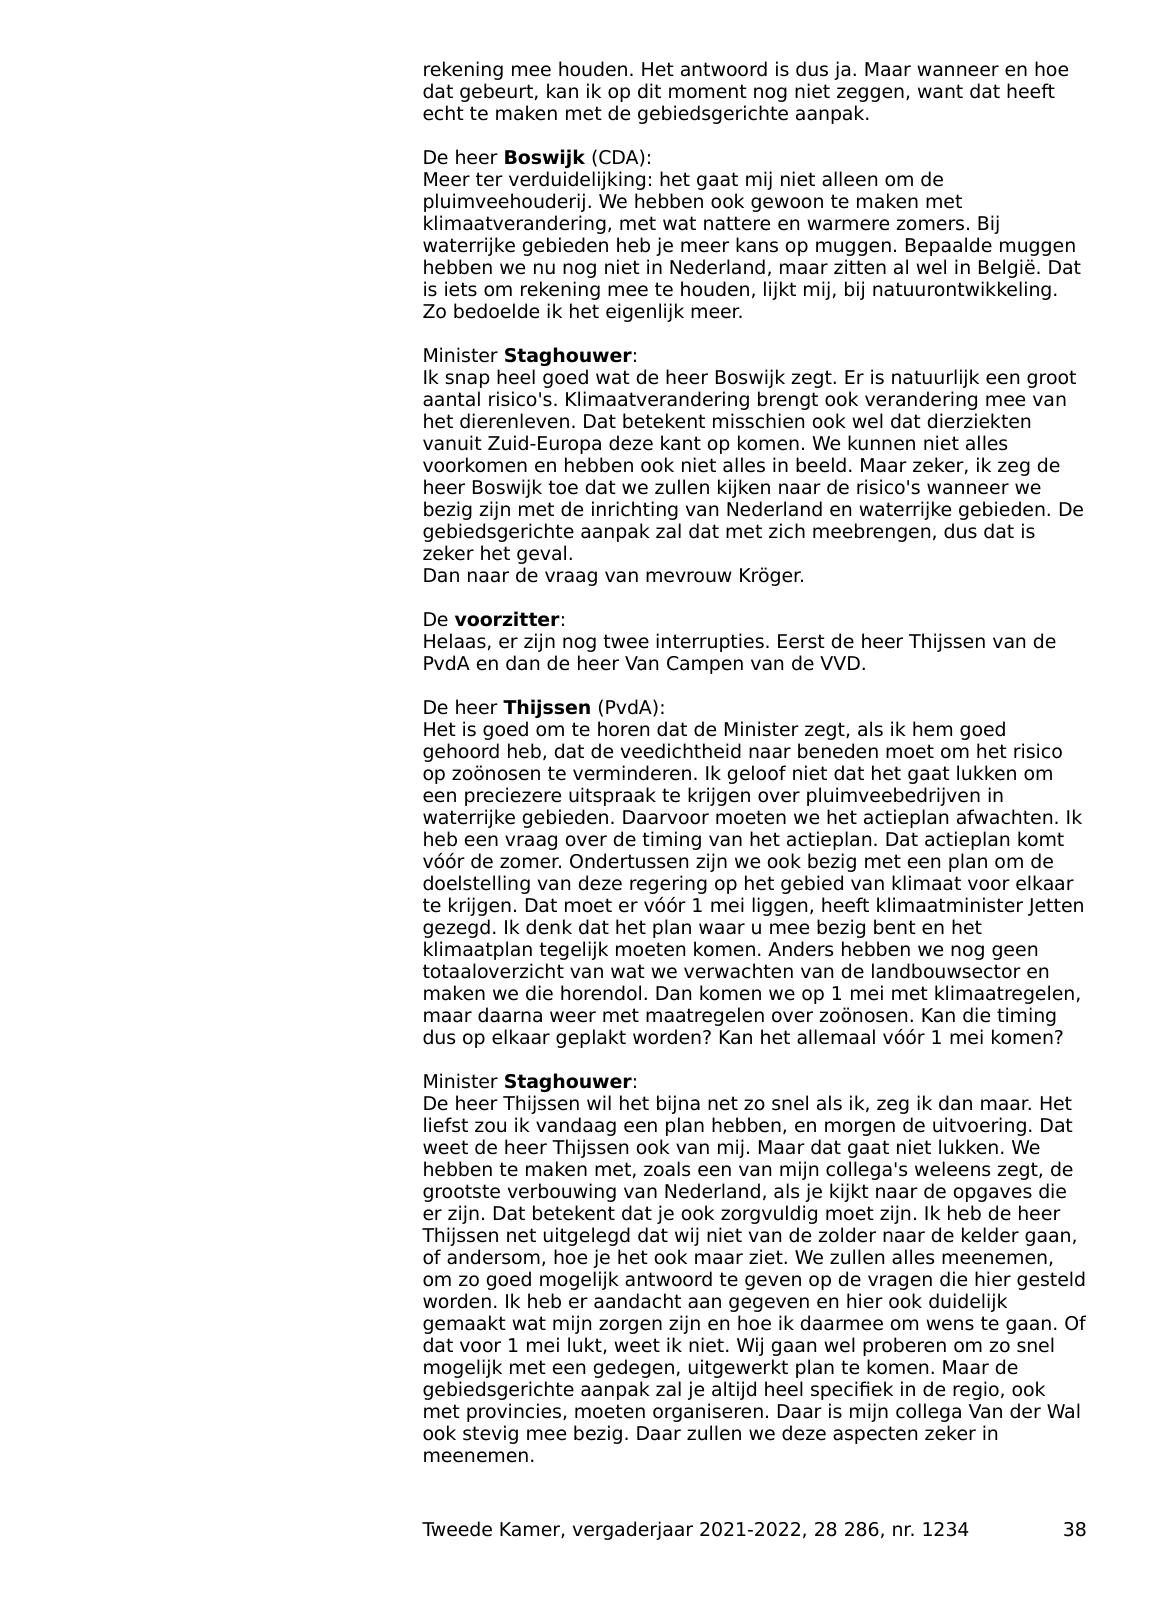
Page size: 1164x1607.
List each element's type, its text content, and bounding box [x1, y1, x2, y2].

text Minister Staghouwer: [422, 345, 1087, 367]
text De voorzitter: [422, 609, 1087, 631]
text De heer Boswijk (CDA): [422, 147, 1087, 169]
text Ik snap heel goed wat de heer Boswijk zegt. Er is natuurlijk een groot aantal risico's. Klimaatverandering brengt ook verandering mee van het dierenleven. Dat betekent misschien ook wel dat dierziekten vanuit Zuid-Europa deze kant op komen. We kunnen niet alles voorkomen en hebben ook niet alles in beeld. Maar zeker, ik zeg de heer Boswijk toe dat we zullen kijken naar de risico's wanneer we bezig zijn met de inrichting van Nederland en waterrijke gebieden. De gebiedsgerichte aanpak zal dat met zich meebrengen, dus dat is zeker het geval. [422, 367, 1087, 565]
text Helaas, er zijn nog twee interrupties. Eerst de heer Thijssen van de PvdA en dan de heer Van Campen van de VVD. [422, 631, 1087, 675]
text De heer Thijssen (PvdA): [422, 697, 1087, 719]
text Het is goed om te horen dat de Minister zegt, als ik hem goed gehoord heb, dat de veedichtheid naar beneden moet om het risico op zoönosen te verminderen. Ik geloof niet dat het gaat lukken om een preciezere uitspraak te krijgen over pluimveebedrijven in waterrijke gebieden. Daarvoor moeten we het actieplan afwachten. Ik heb een vraag over de timing van het actieplan. Dat actieplan komt vóór de zomer. Ondertussen zijn we ook bezig met een plan om de doelstelling van deze regering op het gebied van klimaat voor elkaar te krijgen. Dat moet er vóór 1 mei liggen, heeft klimaatminister Jetten gezegd. Ik denk dat het plan waar u mee bezig bent en het klimaatplan tegelijk moeten komen. Anders hebben we nog geen totaaloverzicht van wat we verwachten van de landbouwsector en maken we die horendol. Dan komen we op 1 mei met klimaatregelen, maar daarna weer met maatregelen over zoönosen. Kan die timing dus op elkaar geplakt worden? Kan het allemaal vóór 1 mei komen? [422, 719, 1087, 1049]
text Dan naar de vraag van mevrouw Kröger. [422, 565, 1087, 587]
text rekening mee houden. Het antwoord is dus ja. Maar wanneer en hoe dat gebeurt, kan ik op dit moment nog niet zeggen, want dat heeft echt te maken met de gebiedsgerichte aanpak. [422, 59, 1087, 125]
text Minister Staghouwer: [422, 1071, 1087, 1093]
text De heer Thijssen wil het bijna net zo snel als ik, zeg ik dan maar. Het liefst zou ik vandaag een plan hebben, en morgen de uitvoering. Dat weet de heer Thijssen ook van mij. Maar dat gaat niet lukken. We hebben te maken met, zoals een van mijn collega's weleens zegt, de grootste verbouwing van Nederland, als je kijkt naar de opgaves die er zijn. Dat betekent dat je ook zorgvuldig moet zijn. Ik heb de heer Thijssen net uitgelegd dat wij niet van de zolder naar de kelder gaan, of andersom, hoe je het ook maar ziet. We zullen alles meenemen, om zo goed mogelijk antwoord te geven op de vragen die hier gesteld worden. Ik heb er aandacht aan gegeven en hier ook duidelijk gemaakt wat mijn zorgen zijn en hoe ik daarmee om wens te gaan. Of dat voor 1 mei lukt, weet ik niet. Wij gaan wel proberen om zo snel mogelijk met een gedegen, uitgewerkt plan te komen. Maar de gebiedsgerichte aanpak zal je altijd heel specifiek in de regio, ook met provincies, moeten organiseren. Daar is mijn collega Van der Wal ook stevig mee bezig. Daar zullen we deze aspecten zeker in meenemen. [422, 1093, 1087, 1467]
text Meer ter verduidelijking: het gaat mij niet alleen om de pluimveehouderij. We hebben ook gewoon te maken met klimaatverandering, met wat nattere en warmere zomers. Bij waterrijke gebieden heb je meer kans op muggen. Bepaalde muggen hebben we nu nog niet in Nederland, maar zitten al wel in België. Dat is iets om rekening mee te houden, lijkt mij, bij natuurontwikkeling. Zo bedoelde ik het eigenlijk meer. [422, 169, 1087, 323]
